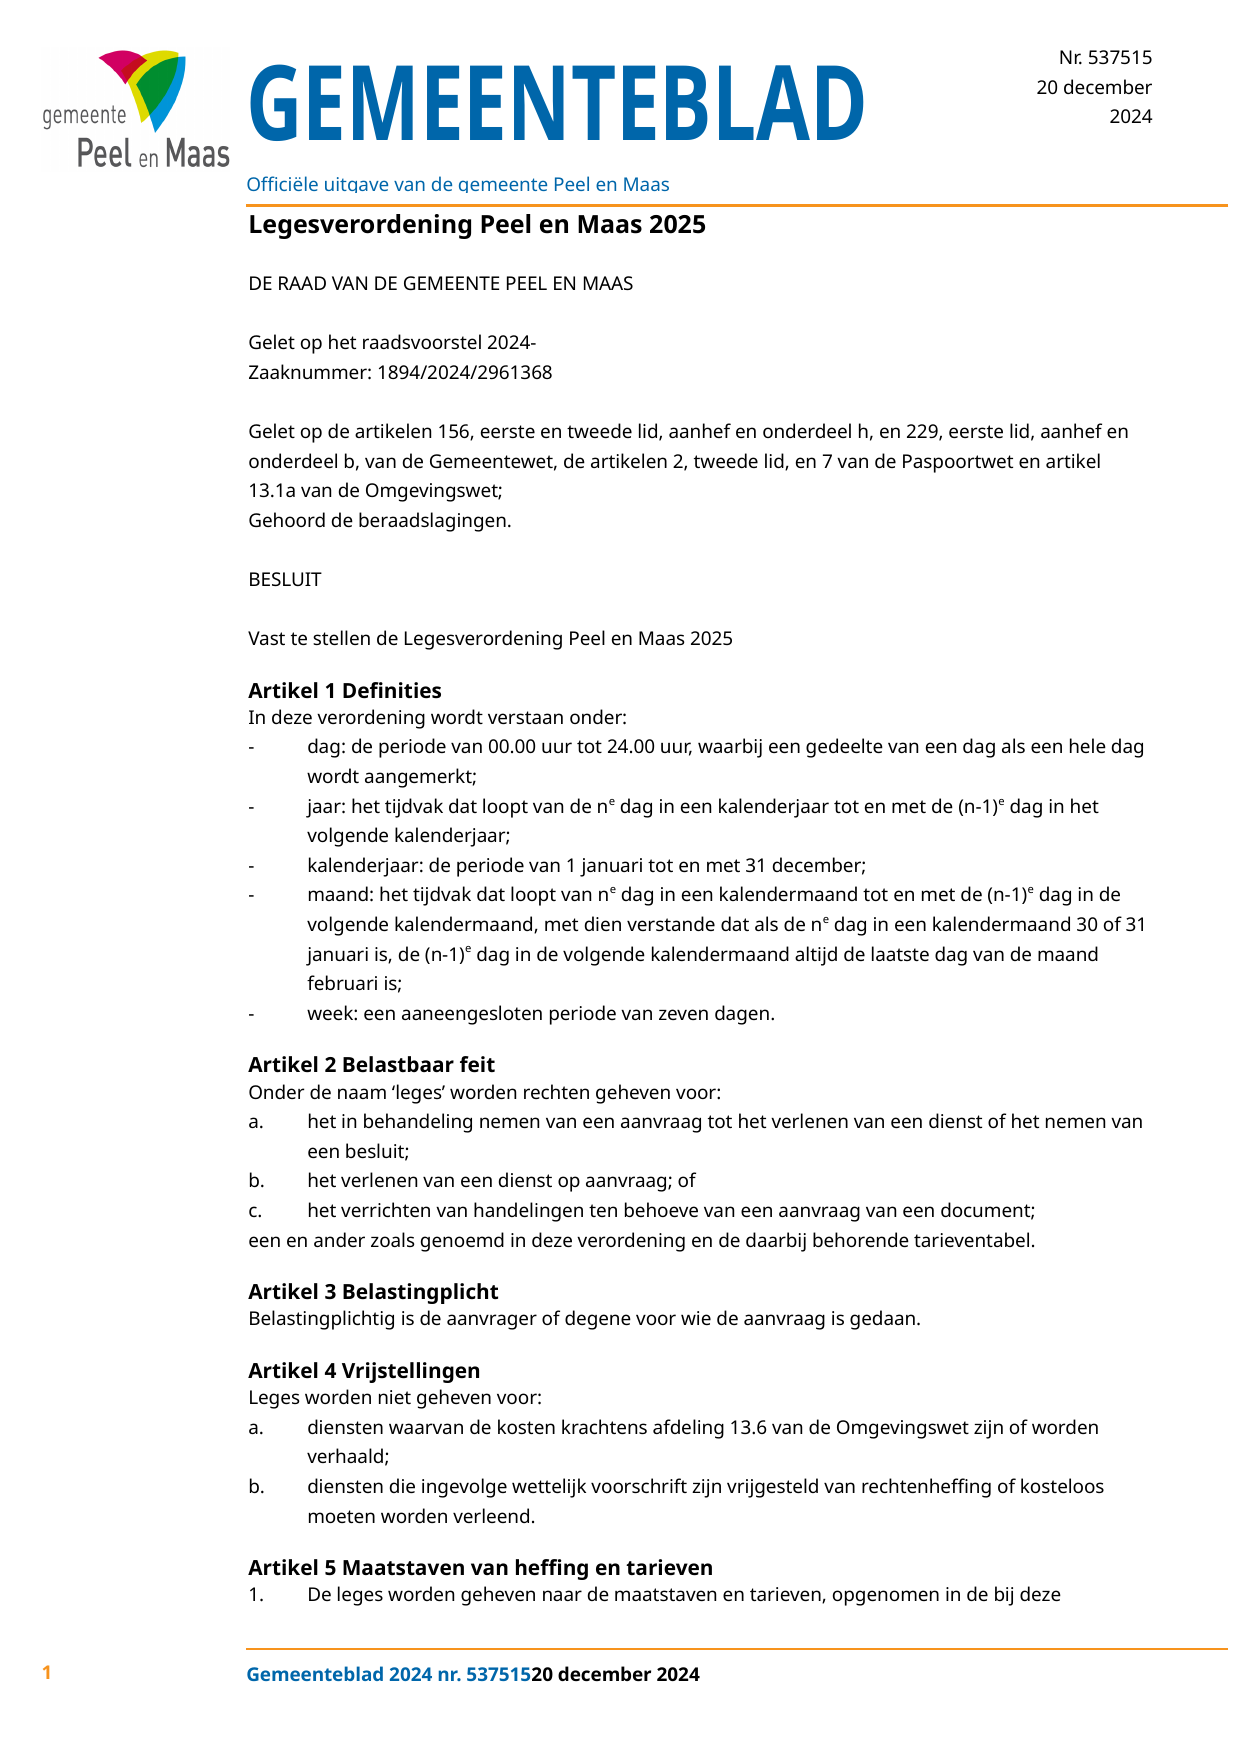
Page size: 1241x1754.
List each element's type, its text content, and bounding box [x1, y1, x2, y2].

list diensten die ingevolge wettelijk voorschrift zijn vrijgesteld van rechtenheffing of kosteloos moeten worden verleend. [248, 1473, 1152, 1528]
list jaar: het tijdvak dat loopt van de ne dag in een kalenderjaar tot en met de (n-1)e dag in het volgende kalenderjaar; [248, 793, 1152, 848]
text Legesverordening Peel en Maas 2025 [248, 207, 1152, 241]
text Artikel 5 Maatstaven van heffing en tarieven [248, 1553, 1152, 1582]
text Zaaknummer: 1894/2024/2961368 [248, 359, 1152, 385]
list het in behandeling nemen van een aanvraag tot het verlenen van een dienst of het nemen van een besluit; [248, 1108, 1152, 1164]
list De leges worden geheven naar de maatstaven en tarieven, opgenomen in de bij deze [248, 1582, 1152, 1607]
text een en ander zoals genoemd in deze verordening en de daarbij behorende tarieventabel. [248, 1227, 1152, 1252]
text Artikel 3 Belastingplicht [248, 1277, 1152, 1306]
list dag: de periode van 00.00 uur tot 24.00 uur, waarbij een gedeelte van een dag als een hele dag wordt aangemerkt; [248, 734, 1152, 789]
text Artikel 4 Vrijstellingen [248, 1356, 1152, 1384]
text DE RAAD VAN DE GEMEENTE PEEL EN MAAS [248, 270, 1152, 296]
text Belastingplichtig is de aanvrager of degene voor wie de aanvraag is gedaan. [248, 1306, 1152, 1331]
text Gelet op de artikelen 156, eerste en tweede lid, aanhef en onderdeel h, en 229, eerste lid, aanhef en onderdeel b, van de Gemeentewet, de artikelen 2, tweede lid, en 7 van de Paspoortwet en artikel 13.1a van de Omgevingswet; [248, 418, 1152, 503]
list week: een aaneengesloten periode van zeven dagen. [248, 1000, 1152, 1026]
text Artikel 1 Definities [248, 676, 1152, 704]
picture [41, 47, 231, 172]
text BESLUIT [248, 566, 1152, 592]
text Leges worden niet geheven voor: [248, 1384, 1152, 1410]
text Gehoord de beraadslagingen. [248, 507, 1152, 533]
text In deze verordening wordt verstaan onder: [248, 704, 1152, 730]
text Gelet op het raadsvoorstel 2024- [248, 329, 1152, 355]
list diensten waarvan de kosten krachtens afdeling 13.6 van de Omgevingswet zijn of worden verhaald; [248, 1414, 1152, 1469]
list kalenderjaar: de periode van 1 januari tot en met 31 december; [248, 852, 1152, 878]
text Artikel 2 Belastbaar feit [248, 1050, 1152, 1079]
text Vast te stellen de Legesverordening Peel en Maas 2025 [248, 625, 1152, 651]
text Onder de naam ‘leges’ worden rechten geheven voor: [248, 1079, 1152, 1104]
list het verlenen van een dienst op aanvraag; of [248, 1168, 1152, 1193]
list maand: het tijdvak dat loopt van ne dag in een kalendermaand tot en met de (n-1)e dag in de volgende kalendermaand, met dien verstande dat als de ne dag in een kalendermaand 30 of 31 januari is, de (n-1)e dag in de volgende kalendermaand altijd de laatste dag van de maand februari is; [248, 882, 1152, 996]
list het verrichten van handelingen ten behoeve van een aanvraag van een document; [248, 1197, 1152, 1223]
